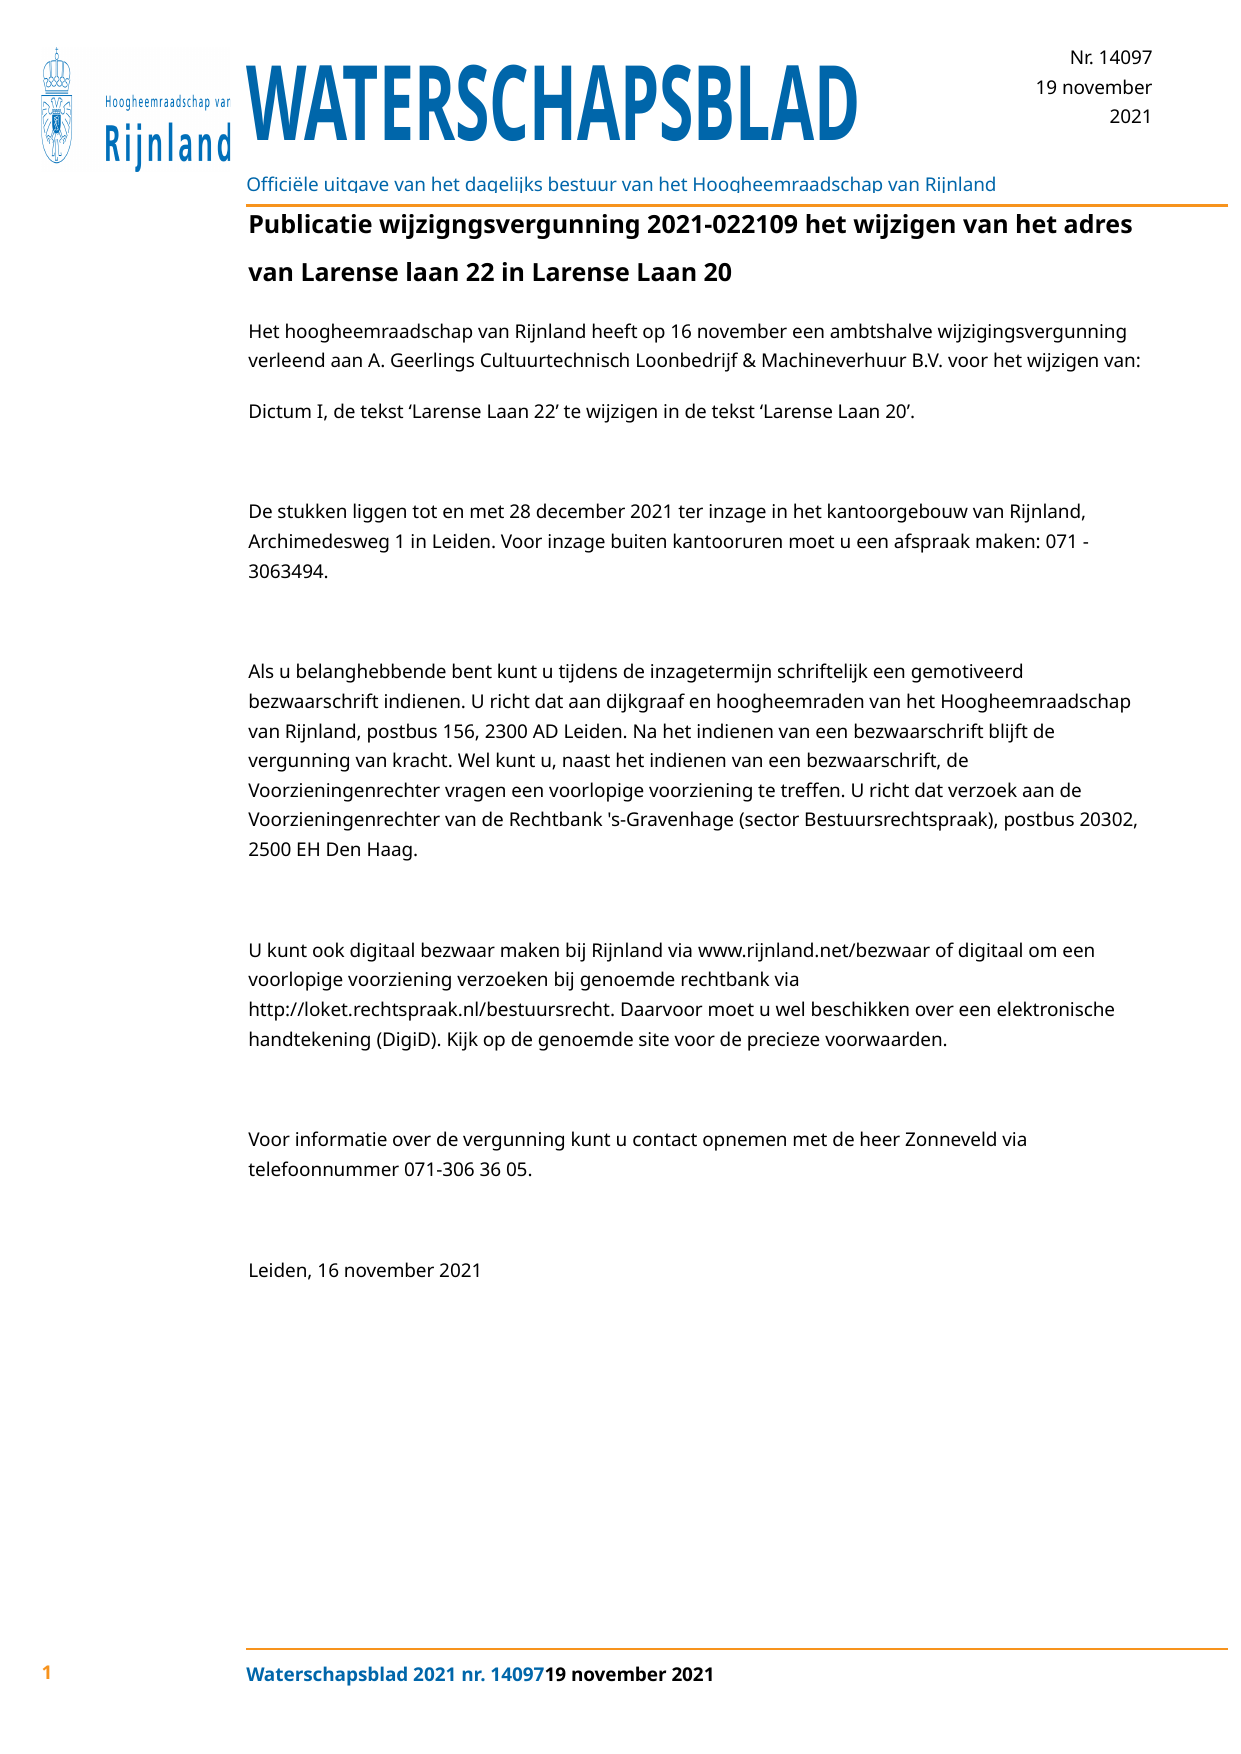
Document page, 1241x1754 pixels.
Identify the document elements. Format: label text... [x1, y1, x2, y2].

text Leiden, 16 november 2021 [248, 1257, 1152, 1283]
text Het hoogheemraadschap van Rijnland heeft op 16 november een ambtshalve wijzigingsvergunning verleend aan A. Geerlings Cultuurtechnisch Loonbedrijf & Machineverhuur B.V. voor het wijzigen van: [248, 318, 1152, 373]
text Publicatie wijzigngsvergunning 2021-022109 het wijzigen van het adres van Larense laan 22 in Larense Laan 20 [248, 207, 1152, 288]
text U kunt ook digitaal bezwaar maken bij Rijnland via www.rijnland.net/bezwaar of digitaal om een voorlopige voorziening verzoeken bij genoemde rechtbank via http://loket.rechtspraak.nl/bestuursrecht. Daarvoor moet u wel beschikken over een elektronische handtekening (DigiD). Kijk op de genoemde site voor de precieze voorwaarden. [248, 937, 1152, 1052]
picture [41, 47, 231, 172]
text Dictum I, de tekst ‘Larense Laan 22’ te wijzigen in de tekst ‘Larense Laan 20’. [248, 398, 1152, 424]
text De stukken liggen tot en met 28 december 2021 ter inzage in het kantoorgebouw van Rijnland, Archimedesweg 1 in Leiden. Voor inzage buiten kantooruren moet u een afspraak maken: 071 - 3063494. [248, 499, 1152, 584]
text Voor informatie over de vergunning kunt u contact opnemen met de heer Zonneveld via telefoonnummer 071-306 36 05. [248, 1127, 1152, 1182]
text Als u belanghebbende bent kunt u tijdens de inzagetermijn schriftelijk een gemotiveerd bezwaarschrift indienen. U richt dat aan dijkgraaf en hoogheemraden van het Hoogheemraadschap van Rijnland, postbus 156, 2300 AD Leiden. Na het indienen van een bezwaarschrift blijft de vergunning van kracht. Wel kunt u, naast het indienen van een bezwaarschrift, de Voorzieningenrechter vragen een voorlopige voorziening te treffen. U richt dat verzoek aan de Voorzieningenrechter van de Rechtbank 's-Gravenhage (sector Bestuursrechtspraak), postbus 20302, 2500 EH Den Haag. [248, 659, 1152, 862]
